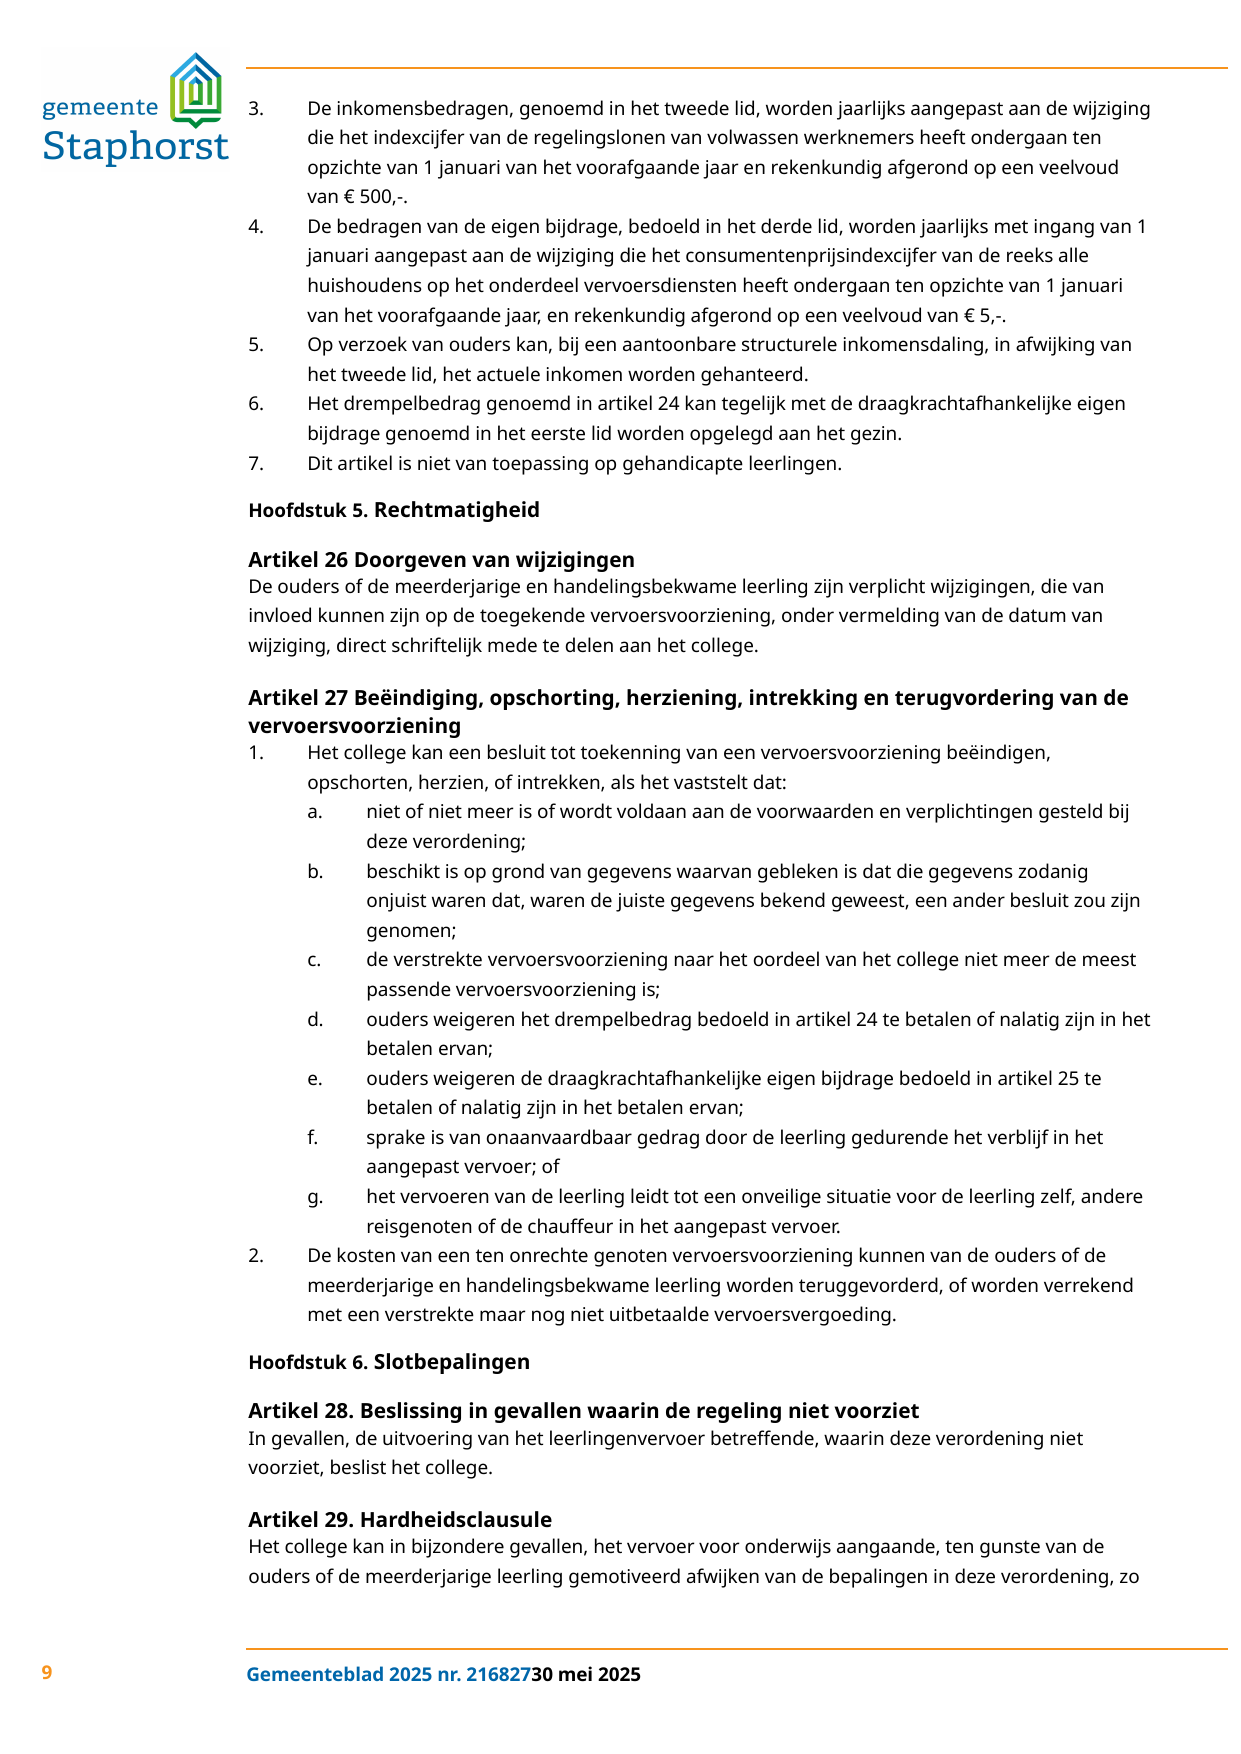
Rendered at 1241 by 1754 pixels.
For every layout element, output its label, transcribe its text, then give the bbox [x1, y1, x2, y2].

list De kosten van een ten onrechte genoten vervoersvoorziening kunnen van de ouders of de meerderjarige en handelingsbekwame leerling worden teruggevorderd, of worden verrekend met een verstrekte maar nog niet uitbetaalde vervoersvergoeding. [248, 1242, 1152, 1327]
text Artikel 29. Hardheidsclausule [248, 1505, 1152, 1533]
picture [41, 47, 231, 172]
list beschikt is op grond van gegevens waarvan gebleken is dat die gegevens zodanig onjuist waren dat, waren de juiste gegevens bekend geweest, een ander besluit zou zijn genomen; [307, 858, 1152, 943]
list ouders weigeren het drempelbedrag bedoeld in artikel 24 te betalen of nalatig zijn in het betalen ervan; [307, 1006, 1152, 1061]
text De ouders of de meerderjarige en handelingsbekwame leerling zijn verplicht wijzigingen, die van invloed kunnen zijn op de toegekende vervoersvoorziening, onder vermelding van de datum van wijziging, direct schriftelijk mede te delen aan het college. [248, 573, 1152, 658]
list Dit artikel is niet van toepassing op gehandicapte leerlingen. [248, 450, 1152, 476]
text Het college kan in bijzondere gevallen, het vervoer voor onderwijs aangaande, ten gunste van de ouders of de meerderjarige leerling gemotiveerd afwijken van de bepalingen in deze verordening, zo [248, 1533, 1152, 1589]
text Hoofdstuk 5. Rechtmatigheid [248, 495, 1152, 524]
text In gevallen, de uitvoering van het leerlingenvervoer betreffende, waarin deze verordening niet voorziet, beslist het college. [248, 1425, 1152, 1480]
text Hoofdstuk 6. Slotbepalingen [248, 1347, 1152, 1376]
text Artikel 27 Beëindiging, opschorting, herziening, intrekking en terugvordering van de vervoersvoorziening [248, 683, 1152, 739]
list het vervoeren van de leerling leidt tot een onveilige situatie voor de leerling zelf, andere reisgenoten of de chauffeur in het aangepast vervoer. [307, 1183, 1152, 1239]
list de verstrekte vervoersvoorziening naar het oordeel van het college niet meer de meest passende vervoersvoorziening is; [307, 947, 1152, 1002]
list ouders weigeren de draagkrachtafhankelijke eigen bijdrage bedoeld in artikel 25 te betalen of nalatig zijn in het betalen ervan; [307, 1065, 1152, 1120]
text Artikel 28. Beslissing in gevallen waarin de regeling niet voorziet [248, 1397, 1152, 1425]
list niet of niet meer is of wordt voldaan aan de voorwaarden en verplichtingen gesteld bij deze verordening; [307, 799, 1152, 854]
text Artikel 26 Doorgeven van wijzigingen [248, 545, 1152, 573]
list Op verzoek van ouders kan, bij een aantoonbare structurele inkomensdaling, in afwijking van het tweede lid, het actuele inkomen worden gehanteerd. [248, 331, 1152, 387]
list De inkomensbedragen, genoemd in het tweede lid, worden jaarlijks aangepast aan de wijziging die het indexcijfer van de regelingslonen van volwassen werknemers heeft ondergaan ten opzichte van 1 januari van het voorafgaande jaar en rekenkundig afgerond op een veelvoud van € 500,-. [248, 95, 1152, 209]
list Het college kan een besluit tot toekenning van een vervoersvoorziening beëindigen, opschorten, herzien, of intrekken, als het vaststelt dat: [248, 739, 1152, 795]
list Het drempelbedrag genoemd in artikel 24 kan tegelijk met de draagkrachtafhankelijke eigen bijdrage genoemd in het eerste lid worden opgelegd aan het gezin. [248, 391, 1152, 446]
list De bedragen van de eigen bijdrage, bedoeld in het derde lid, worden jaarlijks met ingang van 1 januari aangepast aan de wijziging die het consumentenprijsindexcijfer van de reeks alle huishoudens op het onderdeel vervoersdiensten heeft ondergaan ten opzichte van 1 januari van het voorafgaande jaar, en rekenkundig afgerond op een veelvoud van € 5,-. [248, 213, 1152, 328]
list sprake is van onaanvaardbaar gedrag door de leerling gedurende het verblijf in het aangepast vervoer; of [307, 1124, 1152, 1179]
